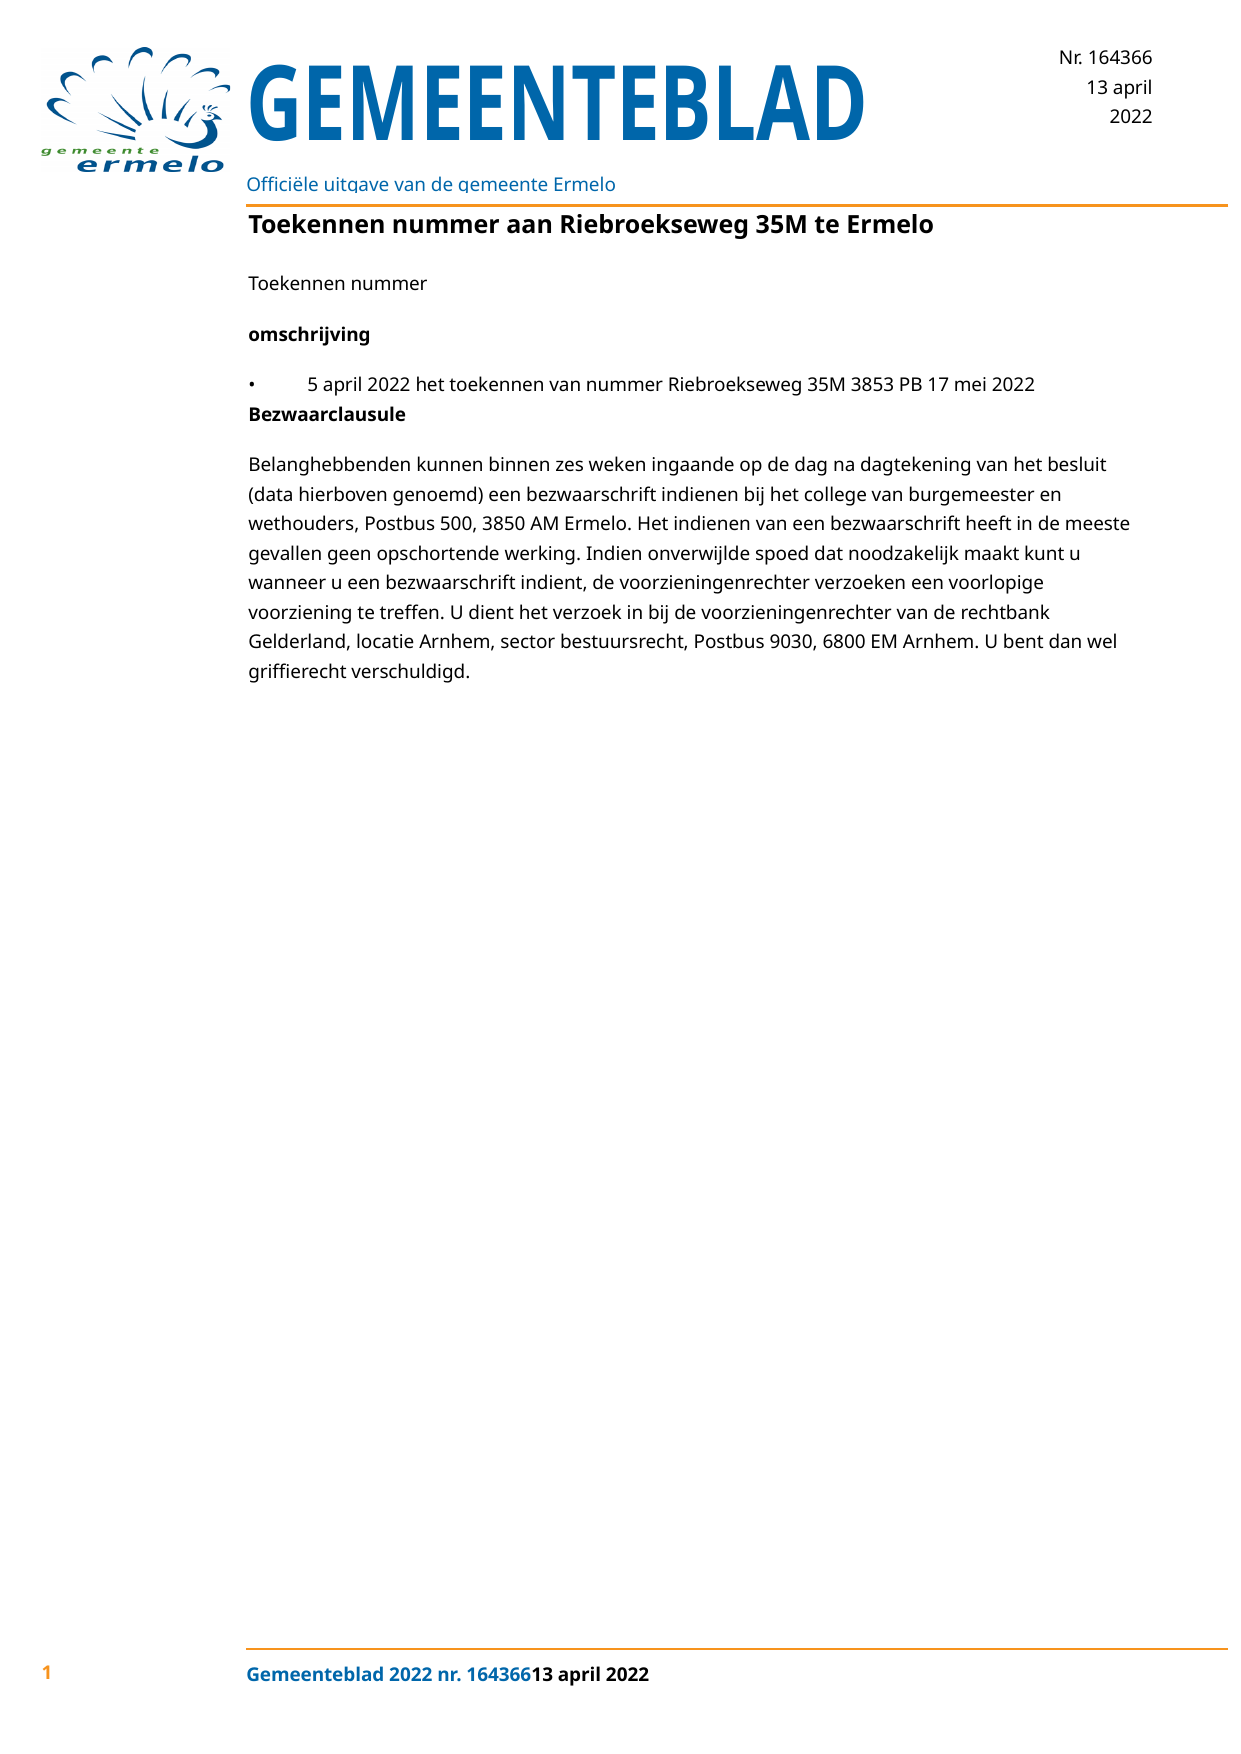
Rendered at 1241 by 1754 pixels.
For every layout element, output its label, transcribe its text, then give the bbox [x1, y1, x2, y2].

text Toekennen nummer [248, 270, 1152, 296]
text omschrijving [248, 321, 1152, 346]
text Bezwaarclausule [248, 401, 1152, 426]
text Toekennen nummer aan Riebroekseweg 35M te Ermelo [248, 207, 1152, 241]
text Belanghebbenden kunnen binnen zes weken ingaande op de dag na dagtekening van het besluit (data hierboven genoemd) een bezwaarschrift indienen bij het college van burgemeester en wethouders, Postbus 500, 3850 AM Ermelo. Het indienen van een bezwaarschrift heeft in de meeste gevallen geen opschortende werking. Indien onverwijlde spoed dat noodzakelijk maakt kunt u wanneer u een bezwaarschrift indient, de voorzieningenrechter verzoeken een voorlopige voorziening te treffen. U dient het verzoek in bij de voorzieningenrechter van de rechtbank Gelderland, locatie Arnhem, sector bestuursrecht, Postbus 9030, 6800 EM Arnhem. U bent dan wel griffierecht verschuldigd. [248, 451, 1152, 684]
picture [41, 47, 231, 172]
list 5 april 2022 het toekennen van nummer Riebroekseweg 35M 3853 PB 17 mei 2022 [248, 371, 1152, 397]
